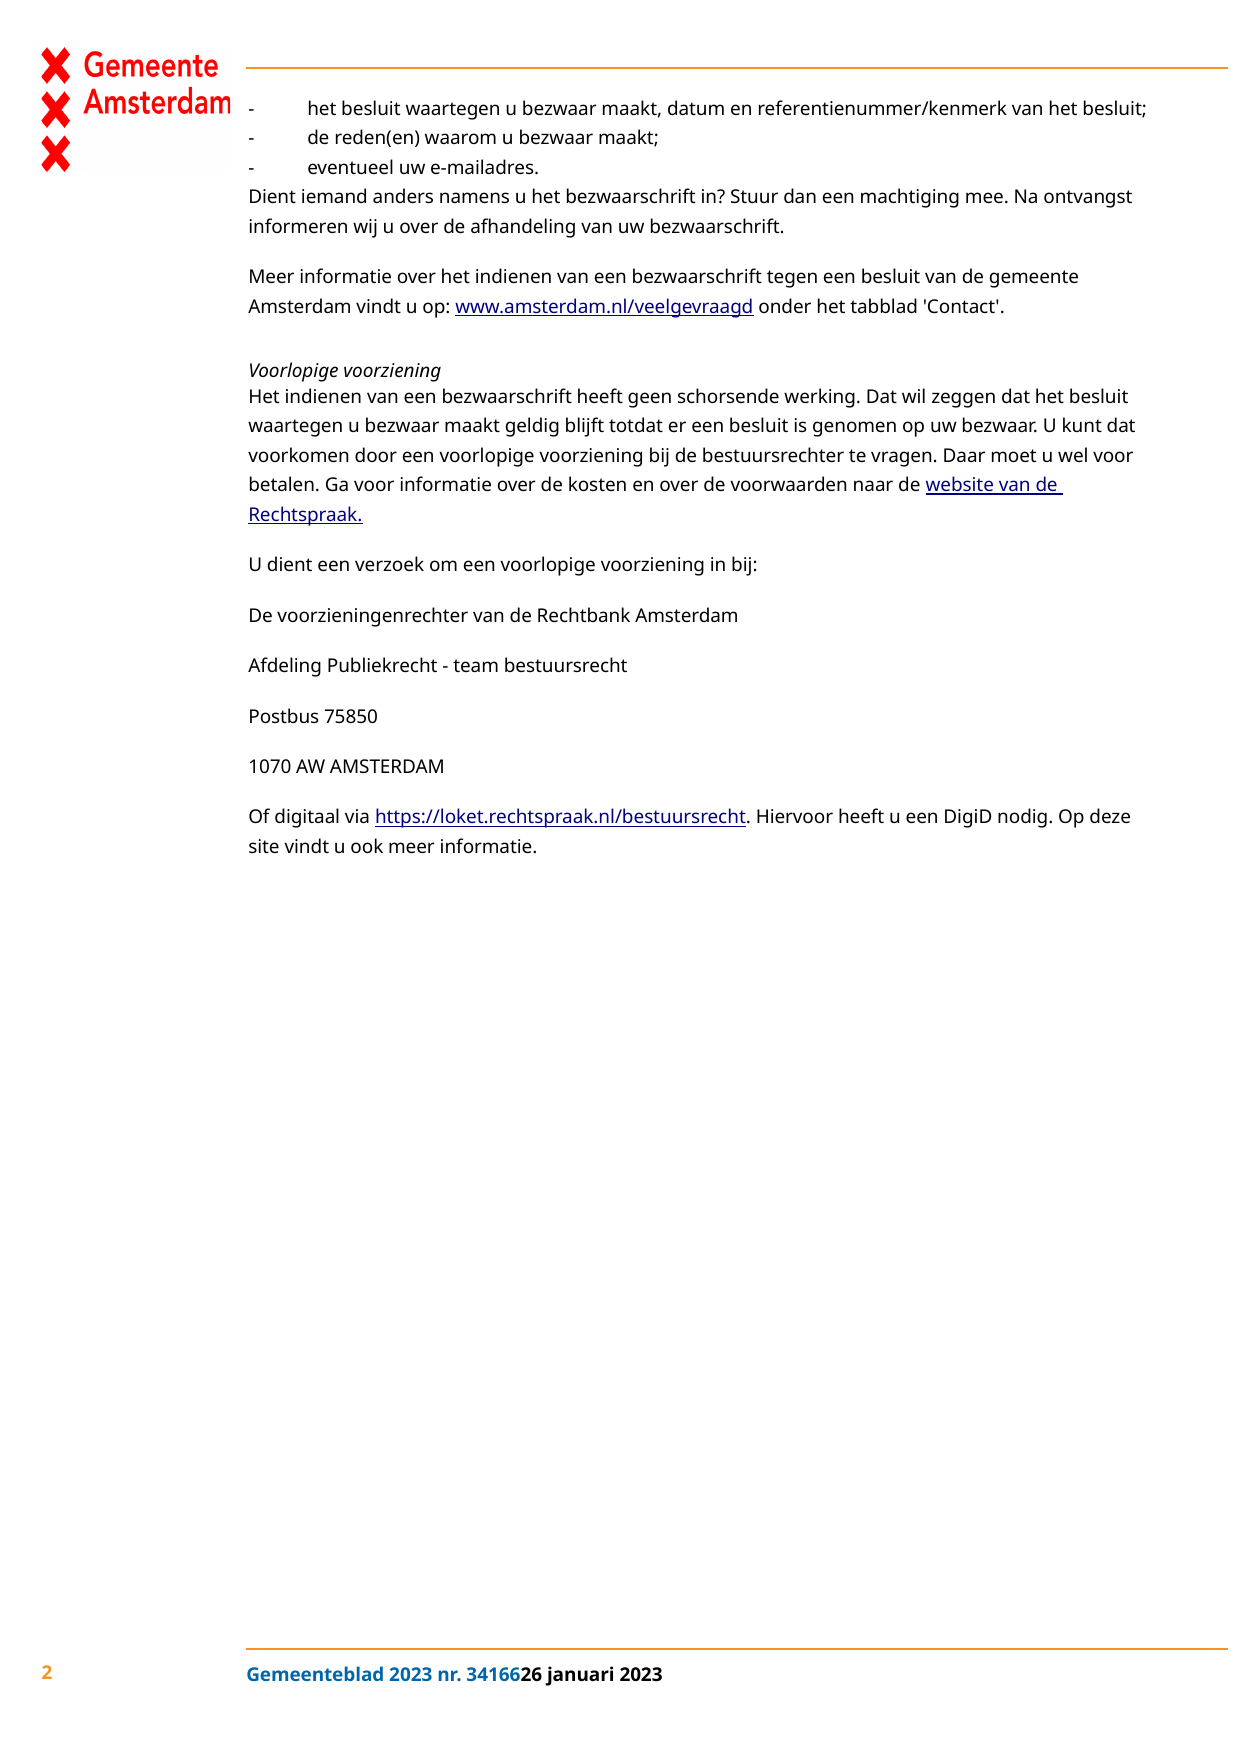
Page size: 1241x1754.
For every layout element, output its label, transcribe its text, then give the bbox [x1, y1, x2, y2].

text Afdeling Publiekrecht - team bestuursrecht [248, 652, 1152, 678]
list de reden(en) waarom u bezwaar maakt; [248, 124, 1152, 150]
text Postbus 75850 [248, 703, 1152, 728]
text Dient iemand anders namens u het bezwaarschrift in? Stuur dan een machtiging mee. Na ontvangst informeren wij u over de afhandeling van uw bezwaarschrift. [248, 183, 1152, 239]
text 1070 AW AMSTERDAM [248, 753, 1152, 779]
list het besluit waartegen u bezwaar maakt, datum en referentienummer/kenmerk van het besluit; [248, 95, 1152, 121]
text U dient een verzoek om een voorlopige voorziening in bij: [248, 552, 1152, 577]
text Meer informatie over het indienen van een bezwaarschrift tegen een besluit van de gemeente Amsterdam vindt u op: www.amsterdam.nl/veelgevraagd onder het tabblad 'Contact'. [248, 263, 1152, 319]
picture [41, 47, 231, 172]
text De voorzieningenrechter van de Rechtbank Amsterdam [248, 602, 1152, 628]
text Het indienen van een bezwaarschrift heeft geen schorsende werking. Dat wil zeggen dat het besluit waartegen u bezwaar maakt geldig blijft totdat er een besluit is genomen op uw bezwaar. U kunt dat voorkomen door een voorlopige voorziening bij de bestuursrechter te vragen. Daar moet u wel voor betalen. Ga voor informatie over de kosten en over de voorwaarden naar de website van de Rechtspraak. [248, 383, 1152, 527]
text Of digitaal via https://loket.rechtspraak.nl/bestuursrecht. Hiervoor heeft u een DigiD nodig. Op deze site vindt u ook meer informatie. [248, 804, 1152, 859]
list eventueel uw e-mailadres. [248, 154, 1152, 180]
text Voorlopige voorziening [248, 357, 1152, 383]
